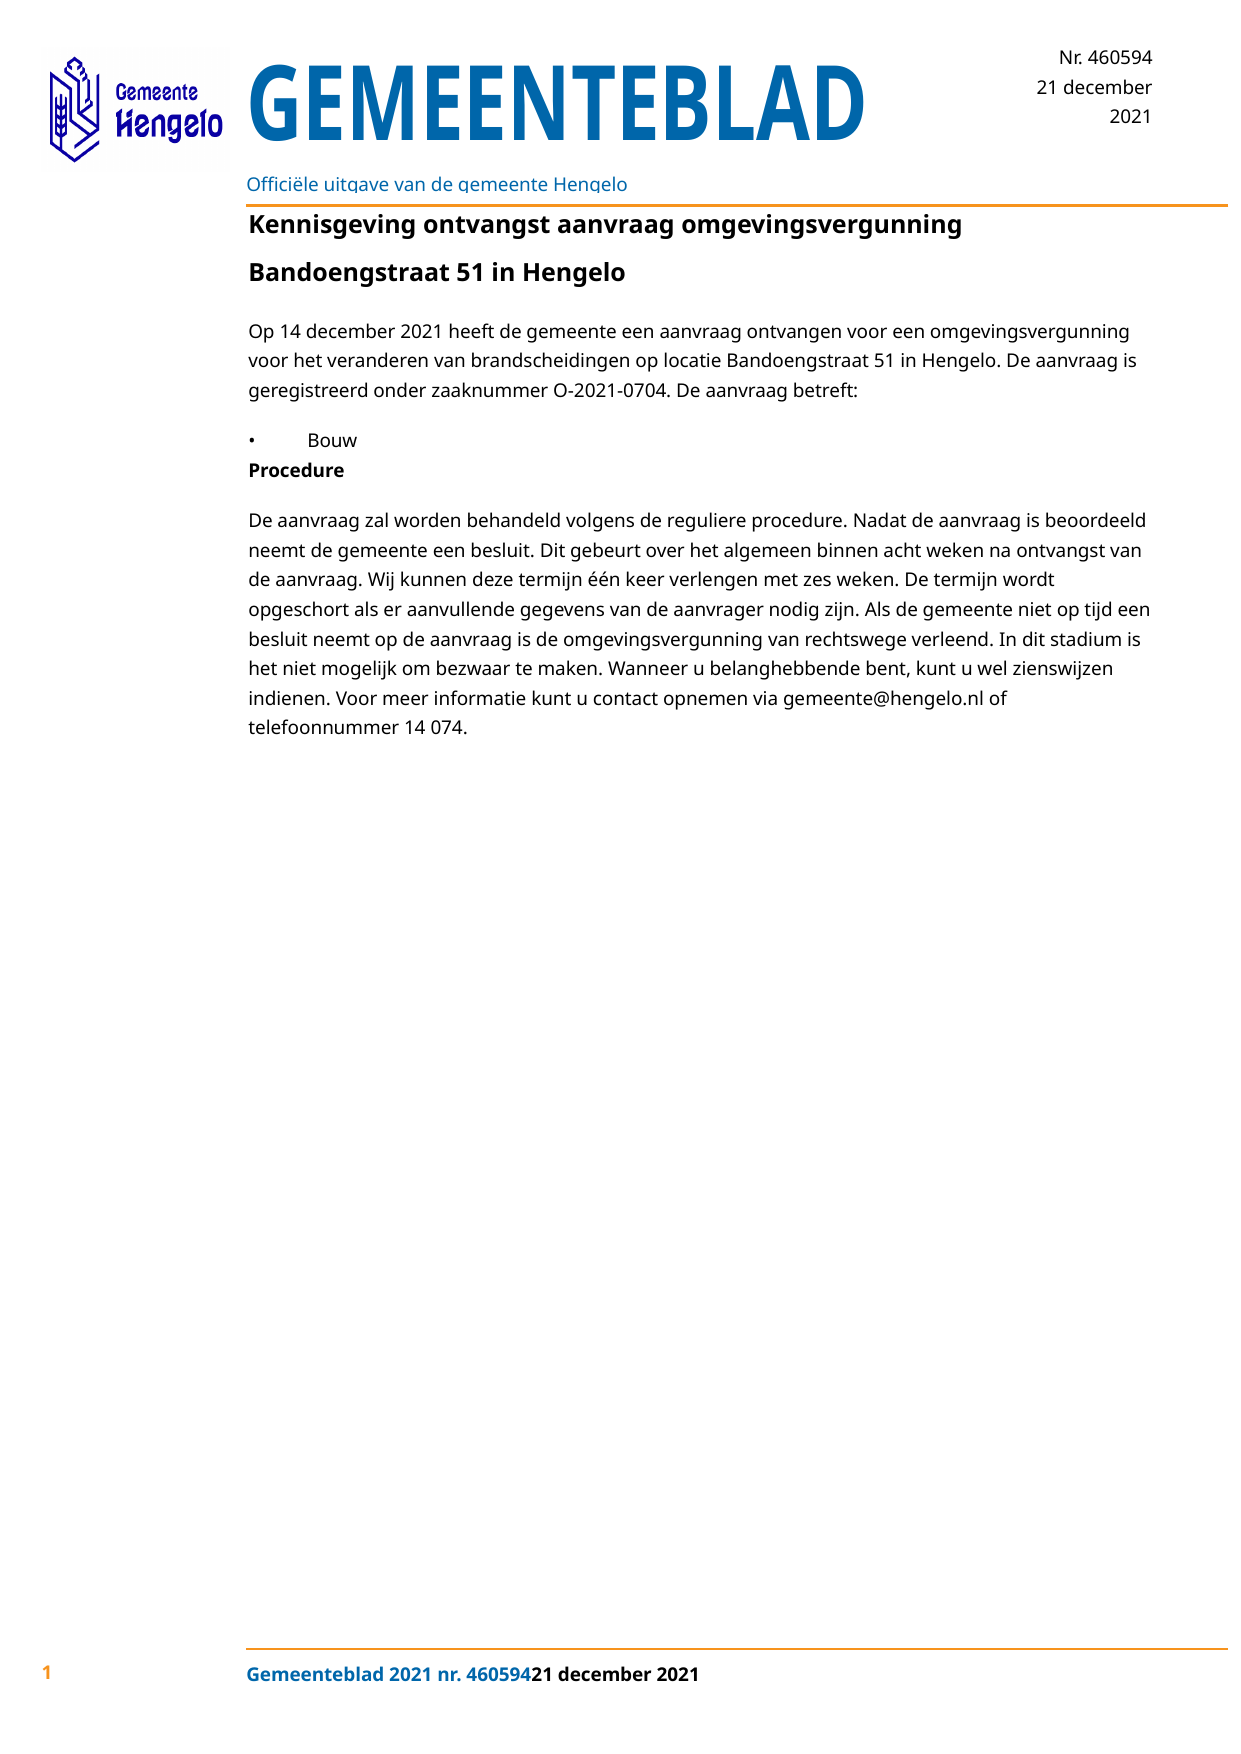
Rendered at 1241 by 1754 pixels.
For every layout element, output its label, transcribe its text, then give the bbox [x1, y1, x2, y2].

text De aanvraag zal worden behandeld volgens de reguliere procedure. Nadat de aanvraag is beoordeeld neemt de gemeente een besluit. Dit gebeurt over het algemeen binnen acht weken na ontvangst van de aanvraag. Wij kunnen deze termijn één keer verlengen met zes weken. De termijn wordt opgeschort als er aanvullende gegevens van de aanvrager nodig zijn. Als de gemeente niet op tijd een besluit neemt op de aanvraag is de omgevingsvergunning van rechtswege verleend. In dit stadium is het niet mogelijk om bezwaar te maken. Wanneer u belanghebbende bent, kunt u wel zienswijzen indienen. Voor meer informatie kunt u contact opnemen via gemeente@hengelo.nl of telefoonnummer 14 074. [248, 507, 1152, 740]
list Bouw [248, 427, 1152, 453]
text Procedure [248, 457, 1152, 483]
text Op 14 december 2021 heeft de gemeente een aanvraag ontvangen voor een omgevingsvergunning voor het veranderen van brandscheidingen op locatie Bandoengstraat 51 in Hengelo. De aanvraag is geregistreerd onder zaaknummer O-2021-0704. De aanvraag betreft: [248, 318, 1152, 403]
text Kennisgeving ontvangst aanvraag omgevingsvergunning Bandoengstraat 51 in Hengelo [248, 207, 1152, 288]
picture [41, 47, 231, 172]
